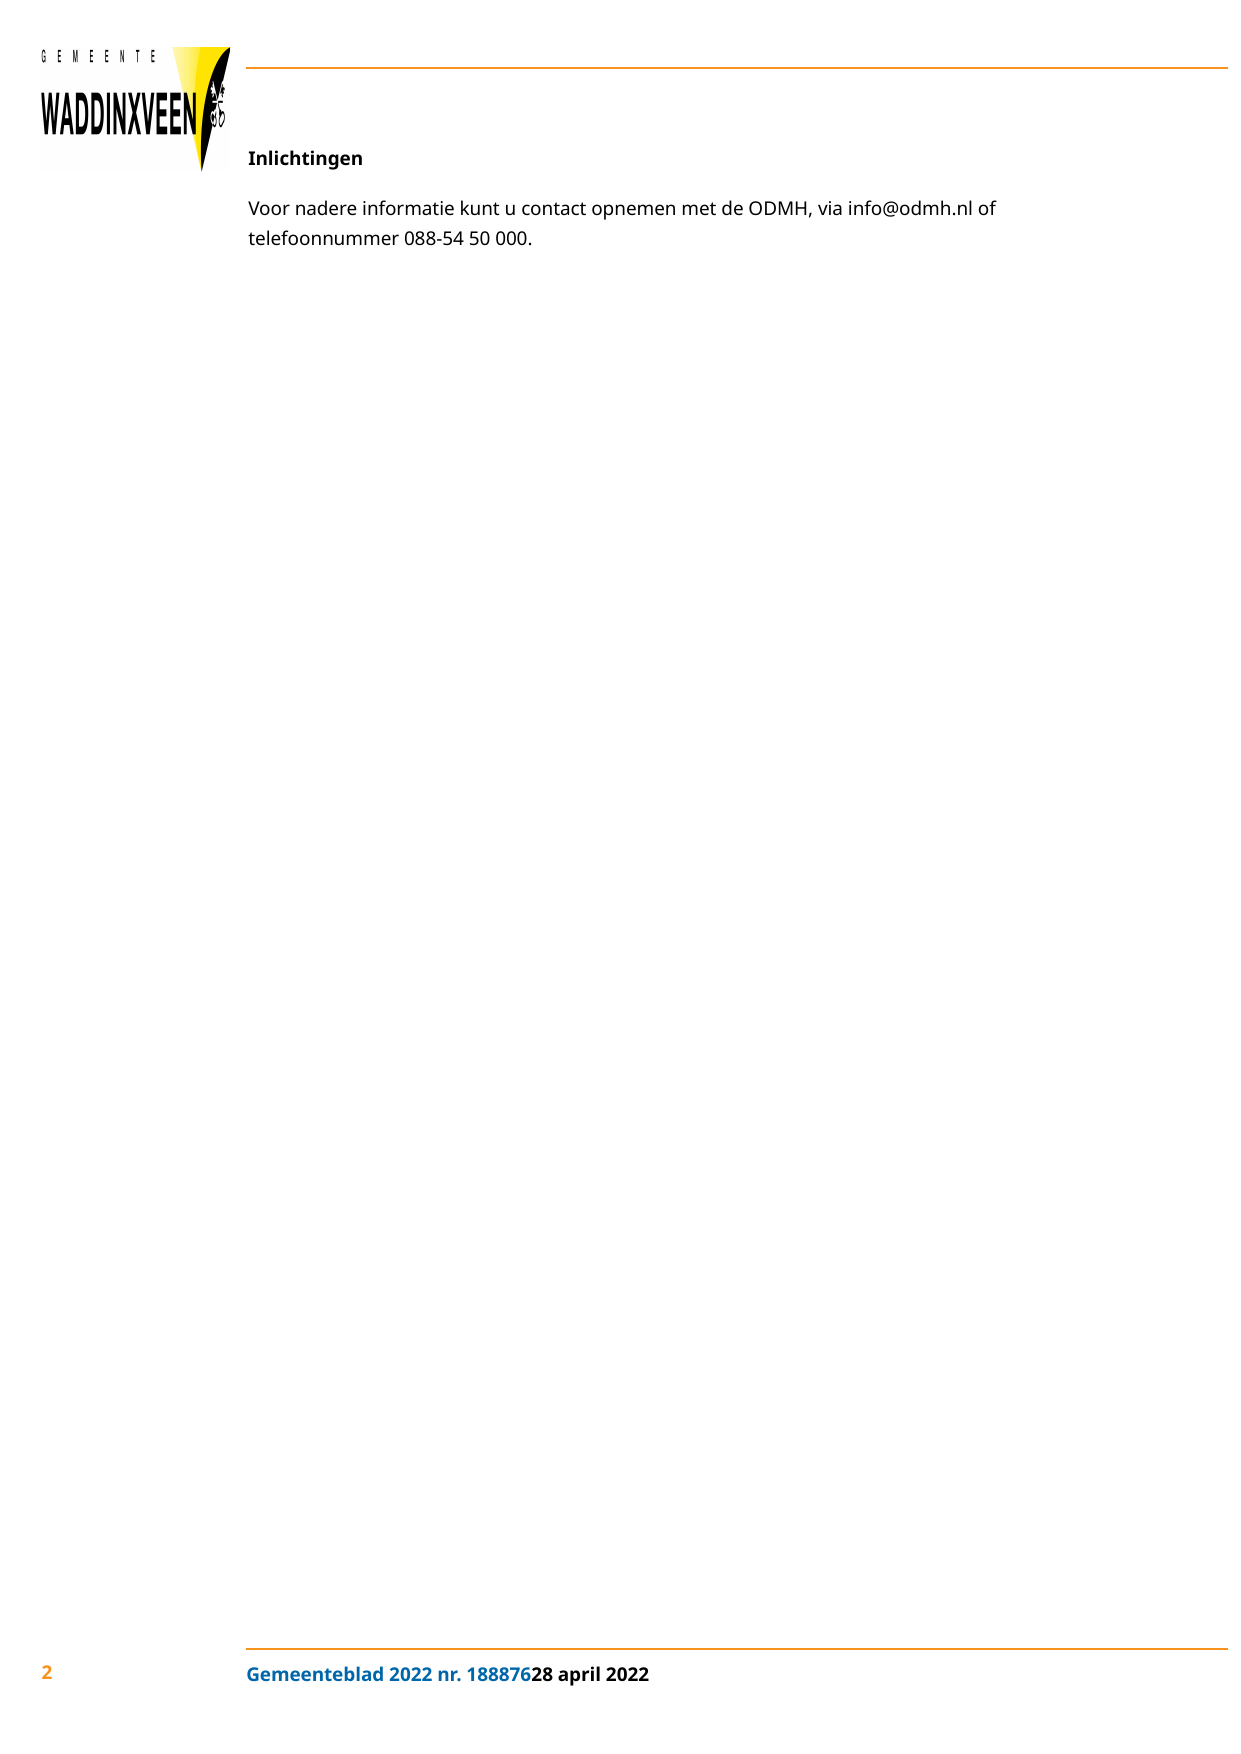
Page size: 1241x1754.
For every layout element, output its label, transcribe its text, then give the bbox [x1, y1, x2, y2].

text Inlichtingen [248, 145, 1152, 171]
picture [41, 47, 231, 172]
text Voor nadere informatie kunt u contact opnemen met de ODMH, via info@odmh.nl of telefoonnummer 088-54 50 000. [248, 196, 1152, 251]
